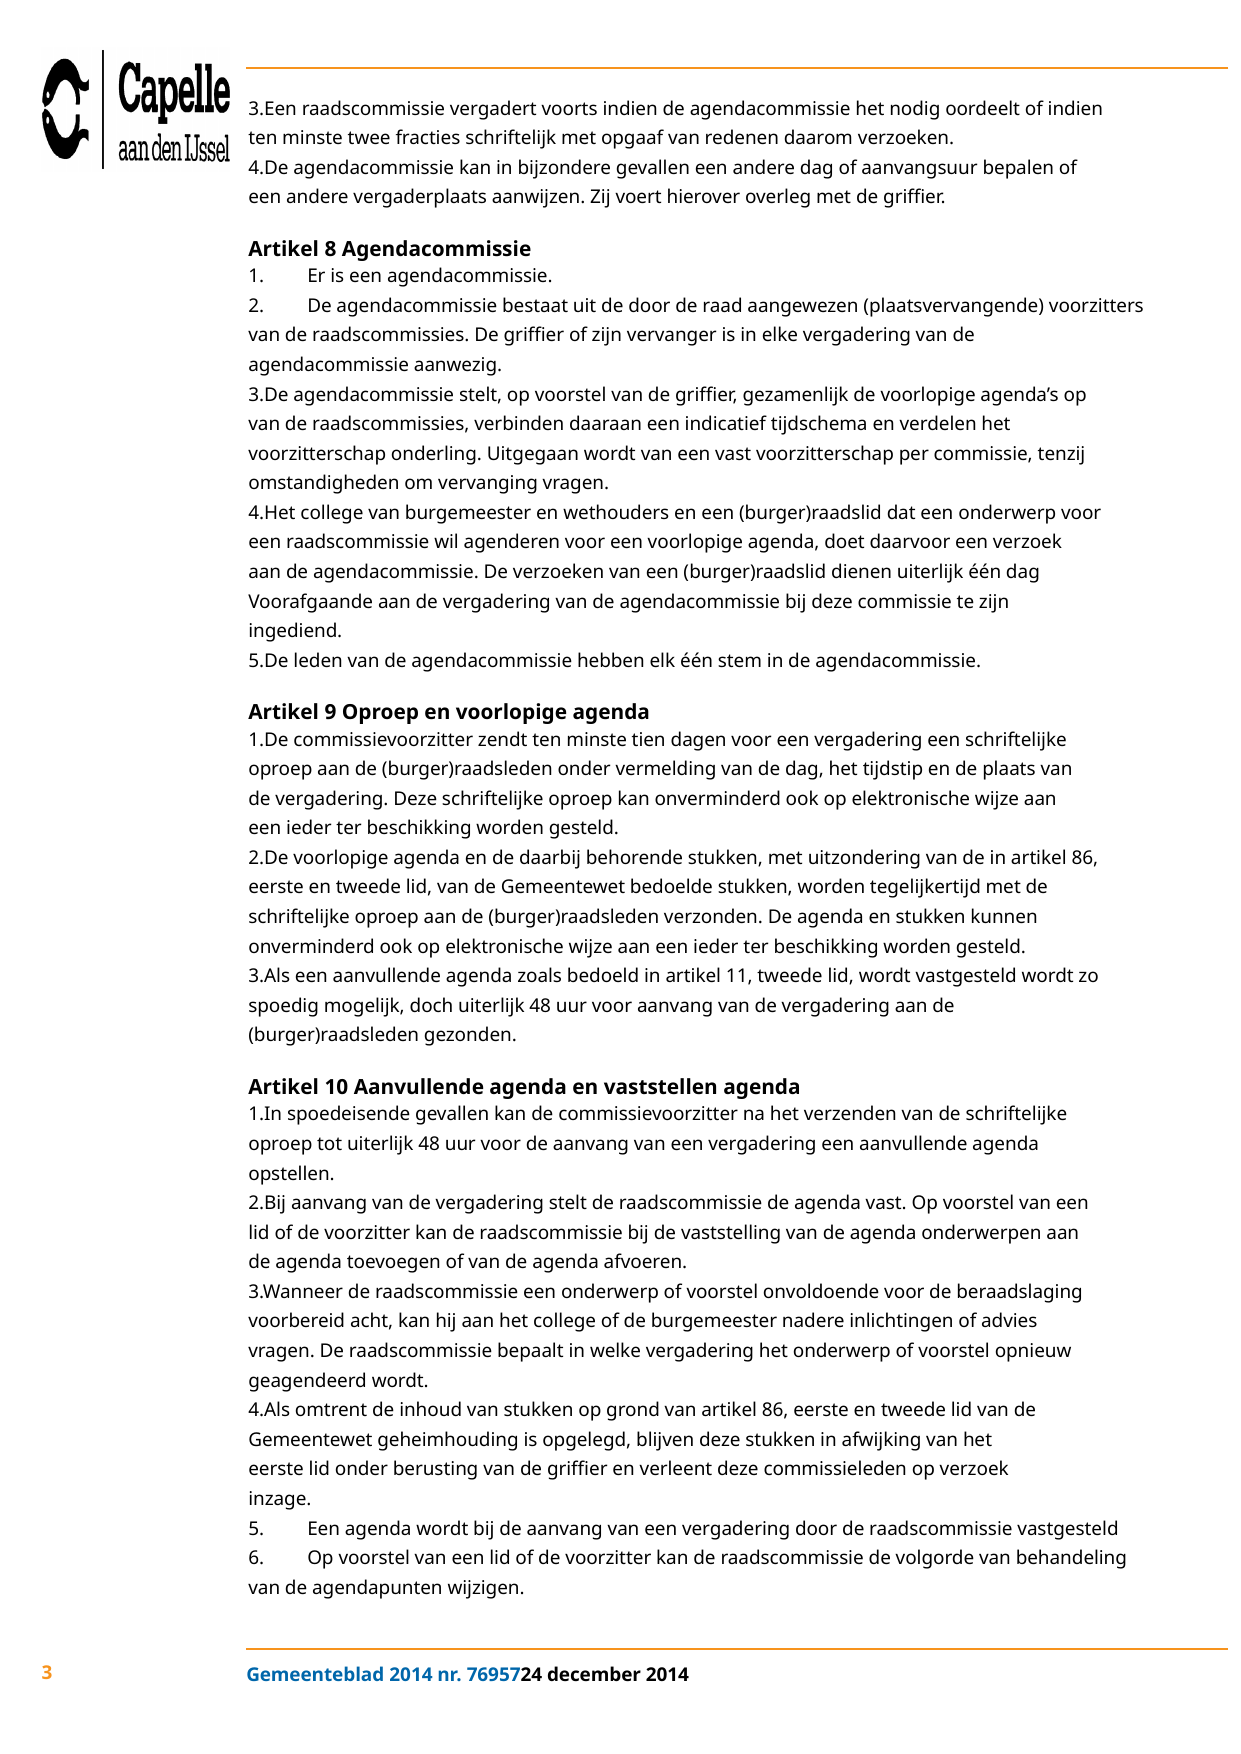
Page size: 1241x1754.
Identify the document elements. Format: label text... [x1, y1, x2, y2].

text 4.Als omtrent de inhoud van stukken op grond van artikel 86, eerste en tweede lid van de [248, 1396, 1152, 1422]
text een andere vergaderplaats aanwijzen. Zij voert hierover overleg met de griffier. [248, 183, 1152, 209]
list Een agenda wordt bij de aanvang van een vergadering door de raadscommissie vastgesteld [248, 1515, 1152, 1540]
text 1.De commissievoorzitter zendt ten minste tien dagen voor een vergadering een schriftelijke [248, 726, 1152, 752]
text de agenda toevoegen of van de agenda afvoeren. [248, 1248, 1152, 1274]
text 3.Als een aanvullende agenda zoals bedoeld in artikel 11, tweede lid, wordt vastgesteld wordt zo [248, 962, 1152, 988]
text opstellen. [248, 1160, 1152, 1185]
text ten minste twee fracties schriftelijk met opgaaf van redenen daarom verzoeken. [248, 124, 1152, 150]
text omstandigheden om vervanging vragen. [248, 469, 1152, 495]
text de vergadering. Deze schriftelijke oproep kan onverminderd ook op elektronische wijze aan [248, 785, 1152, 811]
text Artikel 8 Agendacommissie [248, 234, 1152, 262]
text geagendeerd wordt. [248, 1367, 1152, 1392]
text 3.De agendacommissie stelt, op voorstel van de griffier, gezamenlijk de voorlopige agenda’s op [248, 381, 1152, 406]
picture [41, 47, 231, 172]
text inzage. [248, 1485, 1152, 1511]
text schriftelijke oproep aan de (burger)raadsleden verzonden. De agenda en stukken kunnen [248, 903, 1152, 929]
list Er is een agendacommissie. [248, 262, 1152, 288]
text vragen. De raadscommissie bepaalt in welke vergadering het onderwerp of voorstel opnieuw [248, 1337, 1152, 1363]
text Gemeentewet geheimhouding is opgelegd, blijven deze stukken in afwijking van het [248, 1426, 1152, 1452]
text voorzitterschap onderling. Uitgegaan wordt van een vast voorzitterschap per commissie, tenzij [248, 440, 1152, 466]
text van de agendapunten wijzigen. [248, 1574, 1152, 1599]
text oproep aan de (burger)raadsleden onder vermelding van de dag, het tijdstip en de plaats van [248, 755, 1152, 781]
text 5.De leden van de agendacommissie hebben elk één stem in de agendacommissie. [248, 647, 1152, 673]
text een ieder ter beschikking worden gesteld. [248, 814, 1152, 840]
text Artikel 10 Aanvullende agenda en vaststellen agenda [248, 1072, 1152, 1101]
text 2.Bij aanvang van de vergadering stelt de raadscommissie de agenda vast. Op voorstel van een [248, 1189, 1152, 1215]
text spoedig mogelijk, doch uiterlijk 48 uur voor aanvang van de vergadering aan de [248, 992, 1152, 1018]
text lid of de voorzitter kan de raadscommissie bij de vaststelling van de agenda onderwerpen aan [248, 1219, 1152, 1244]
text (burger)raadsleden gezonden. [248, 1022, 1152, 1047]
text 2.De voorlopige agenda en de daarbij behorende stukken, met uitzondering van de in artikel 86, [248, 844, 1152, 870]
text 3.Een raadscommissie vergadert voorts indien de agendacommissie het nodig oordeelt of indien [248, 95, 1152, 121]
text aan de agendacommissie. De verzoeken van een (burger)raadslid dienen uiterlijk één dag [248, 558, 1152, 584]
text Voorafgaande aan de vergadering van de agendacommissie bij deze commissie te zijn [248, 588, 1152, 613]
text 4.Het college van burgemeester en wethouders en een (burger)raadslid dat een onderwerp voor [248, 499, 1152, 525]
text een raadscommissie wil agenderen voor een voorlopige agenda, doet daarvoor een verzoek [248, 529, 1152, 554]
list De agendacommissie bestaat uit de door de raad aangewezen (plaatsvervangende) voorzitters [248, 292, 1152, 318]
text eerste en tweede lid, van de Gemeentewet bedoelde stukken, worden tegelijkertijd met de [248, 874, 1152, 899]
text agendacommissie aanwezig. [248, 351, 1152, 377]
text oproep tot uiterlijk 48 uur voor de aanvang van een vergadering een aanvullende agenda [248, 1130, 1152, 1156]
text van de raadscommissies, verbinden daaraan een indicatief tijdschema en verdelen het [248, 410, 1152, 436]
text voorbereid acht, kan hij aan het college of de burgemeester nadere inlichtingen of advies [248, 1308, 1152, 1333]
text Artikel 9 Oproep en voorlopige agenda [248, 697, 1152, 726]
text van de raadscommissies. De griffier of zijn vervanger is in elke vergadering van de [248, 322, 1152, 347]
text onverminderd ook op elektronische wijze aan een ieder ter beschikking worden gesteld. [248, 933, 1152, 959]
list Op voorstel van een lid of de voorzitter kan de raadscommissie de volgorde van behandeling [248, 1544, 1152, 1570]
text ingediend. [248, 617, 1152, 643]
text 3.Wanneer de raadscommissie een onderwerp of voorstel onvoldoende voor de beraadslaging [248, 1278, 1152, 1304]
text 4.De agendacommissie kan in bijzondere gevallen een andere dag of aanvangsuur bepalen of [248, 154, 1152, 180]
text 1.In spoedeisende gevallen kan de commissievoorzitter na het verzenden van de schriftelijke [248, 1101, 1152, 1126]
text eerste lid onder berusting van de griffier en verleent deze commissieleden op verzoek [248, 1456, 1152, 1481]
